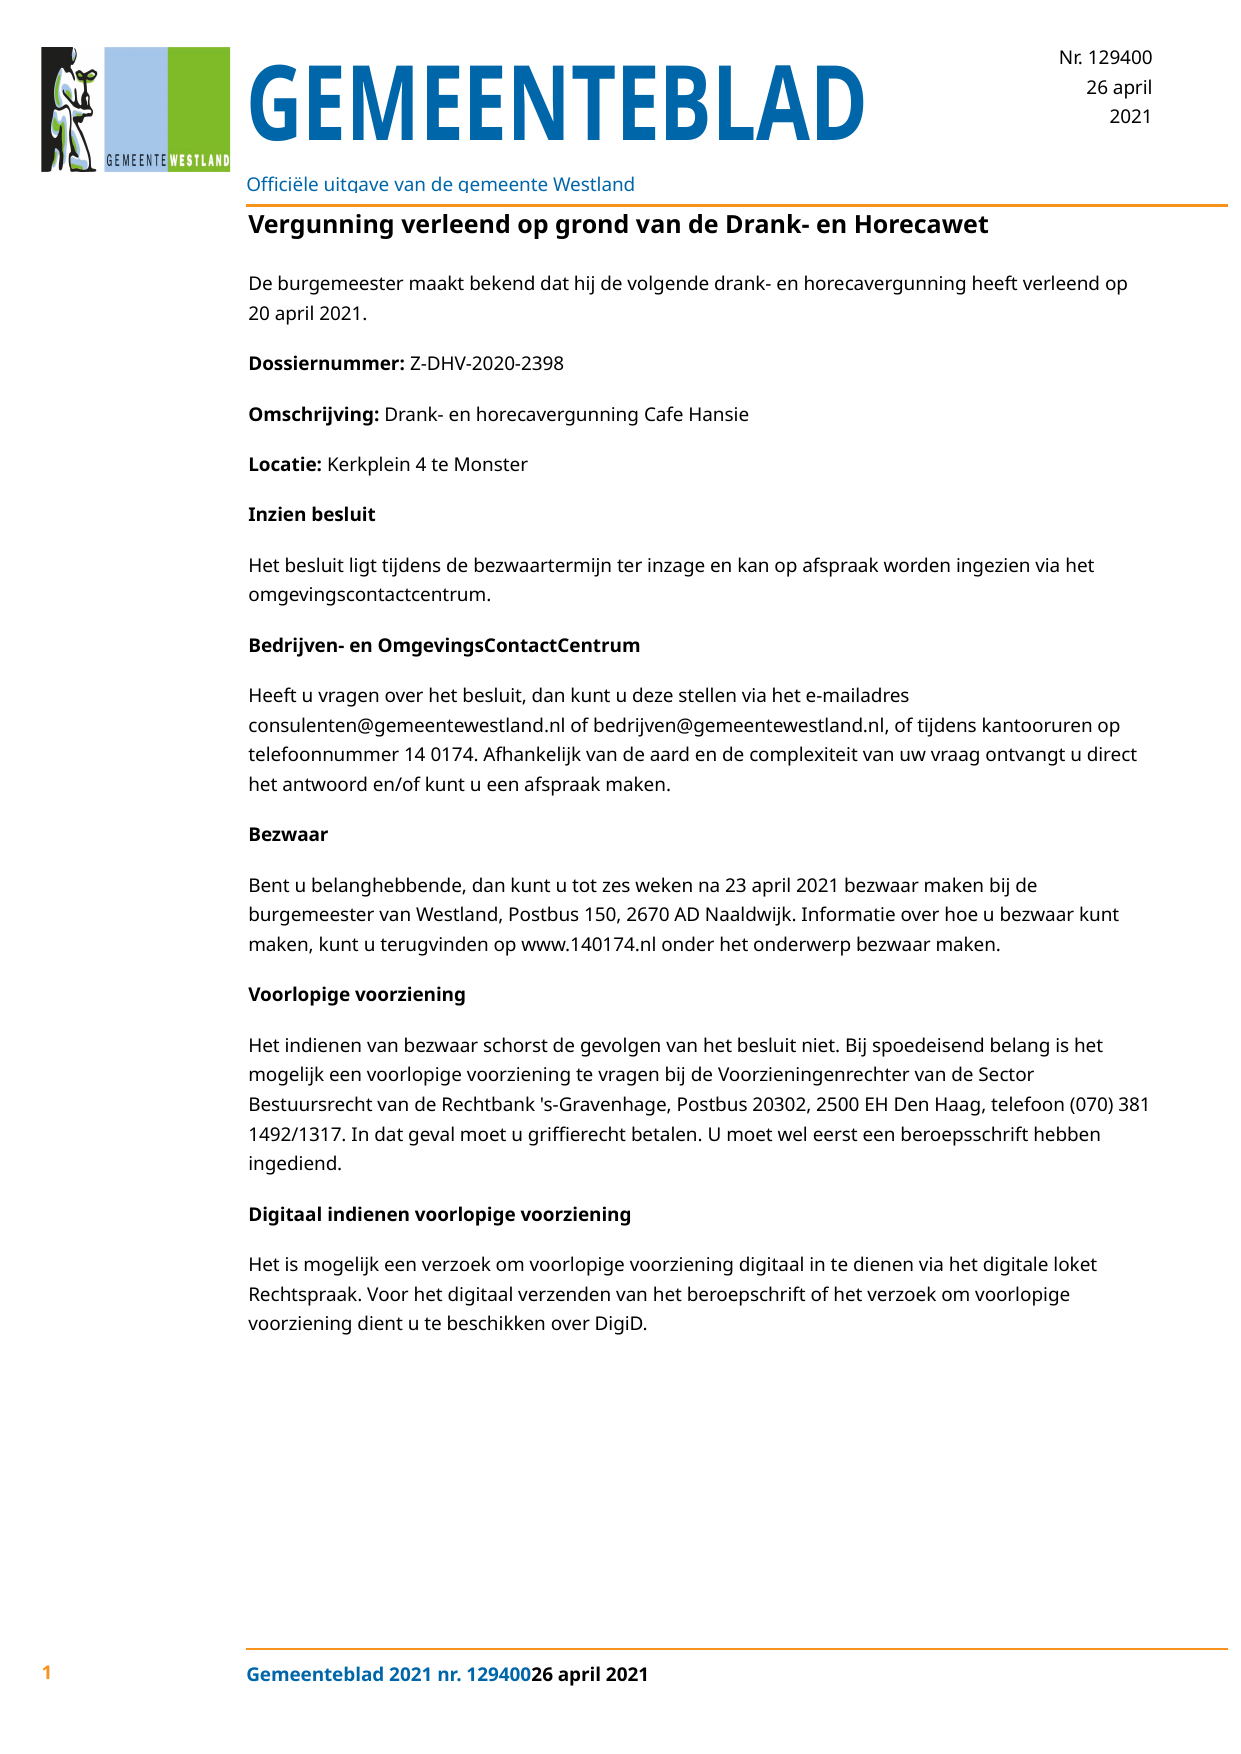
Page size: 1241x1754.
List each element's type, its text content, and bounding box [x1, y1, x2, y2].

text Bent u belanghebbende, dan kunt u tot zes weken na 23 april 2021 bezwaar maken bij de burgemeester van Westland, Postbus 150, 2670 AD Naaldwijk. Informatie over hoe u bezwaar kunt maken, kunt u terugvinden op www.140174.nl onder het onderwerp bezwaar maken. [248, 872, 1152, 957]
text De burgemeester maakt bekend dat hij de volgende drank- en horecavergunning heeft verleend op 20 april 2021. [248, 270, 1152, 326]
text Digitaal indienen voorlopige voorziening [248, 1201, 1152, 1226]
text Inzien besluit [248, 502, 1152, 527]
text Het is mogelijk een verzoek om voorlopige voorziening digitaal in te dienen via het digitale loket Rechtspraak. Voor het digitaal verzenden van het beroepschrift of het verzoek om voorlopige voorziening dient u te beschikken over DigiD. [248, 1251, 1152, 1336]
text Heeft u vragen over het besluit, dan kunt u deze stellen via het e-mailadres consulenten@gemeentewestland.nl of bedrijven@gemeentewestland.nl, of tijdens kantooruren op telefoonnummer 14 0174. Afhankelijk van de aard en de complexiteit van uw vraag ontvangt u direct het antwoord en/of kunt u een afspraak maken. [248, 682, 1152, 797]
text Omschrijving: Drank- en horecavergunning Cafe Hansie [248, 401, 1152, 426]
text Vergunning verleend op grond van de Drank- en Horecawet [248, 207, 1152, 241]
text Bezwaar [248, 822, 1152, 847]
text Bedrijven- en OmgevingsContactCentrum [248, 632, 1152, 658]
text Het indienen van bezwaar schorst de gevolgen van het besluit niet. Bij spoedeisend belang is het mogelijk een voorlopige voorziening te vragen bij de Voorzieningenrechter van de Sector Bestuursrecht van de Rechtbank 's-Gravenhage, Postbus 20302, 2500 EH Den Haag, telefoon (070) 381 1492/1317. In dat geval moet u griffierecht betalen. U moet wel eerst een beroepsschrift hebben ingediend. [248, 1032, 1152, 1176]
text Het besluit ligt tijdens de bezwaartermijn ter inzage en kan op afspraak worden ingezien via het omgevingscontactcentrum. [248, 552, 1152, 607]
text Dossiernummer: Z-DHV-2020-2398 [248, 350, 1152, 376]
picture [41, 47, 231, 172]
text Locatie: Kerkplein 4 te Monster [248, 451, 1152, 477]
text Voorlopige voorziening [248, 982, 1152, 1007]
